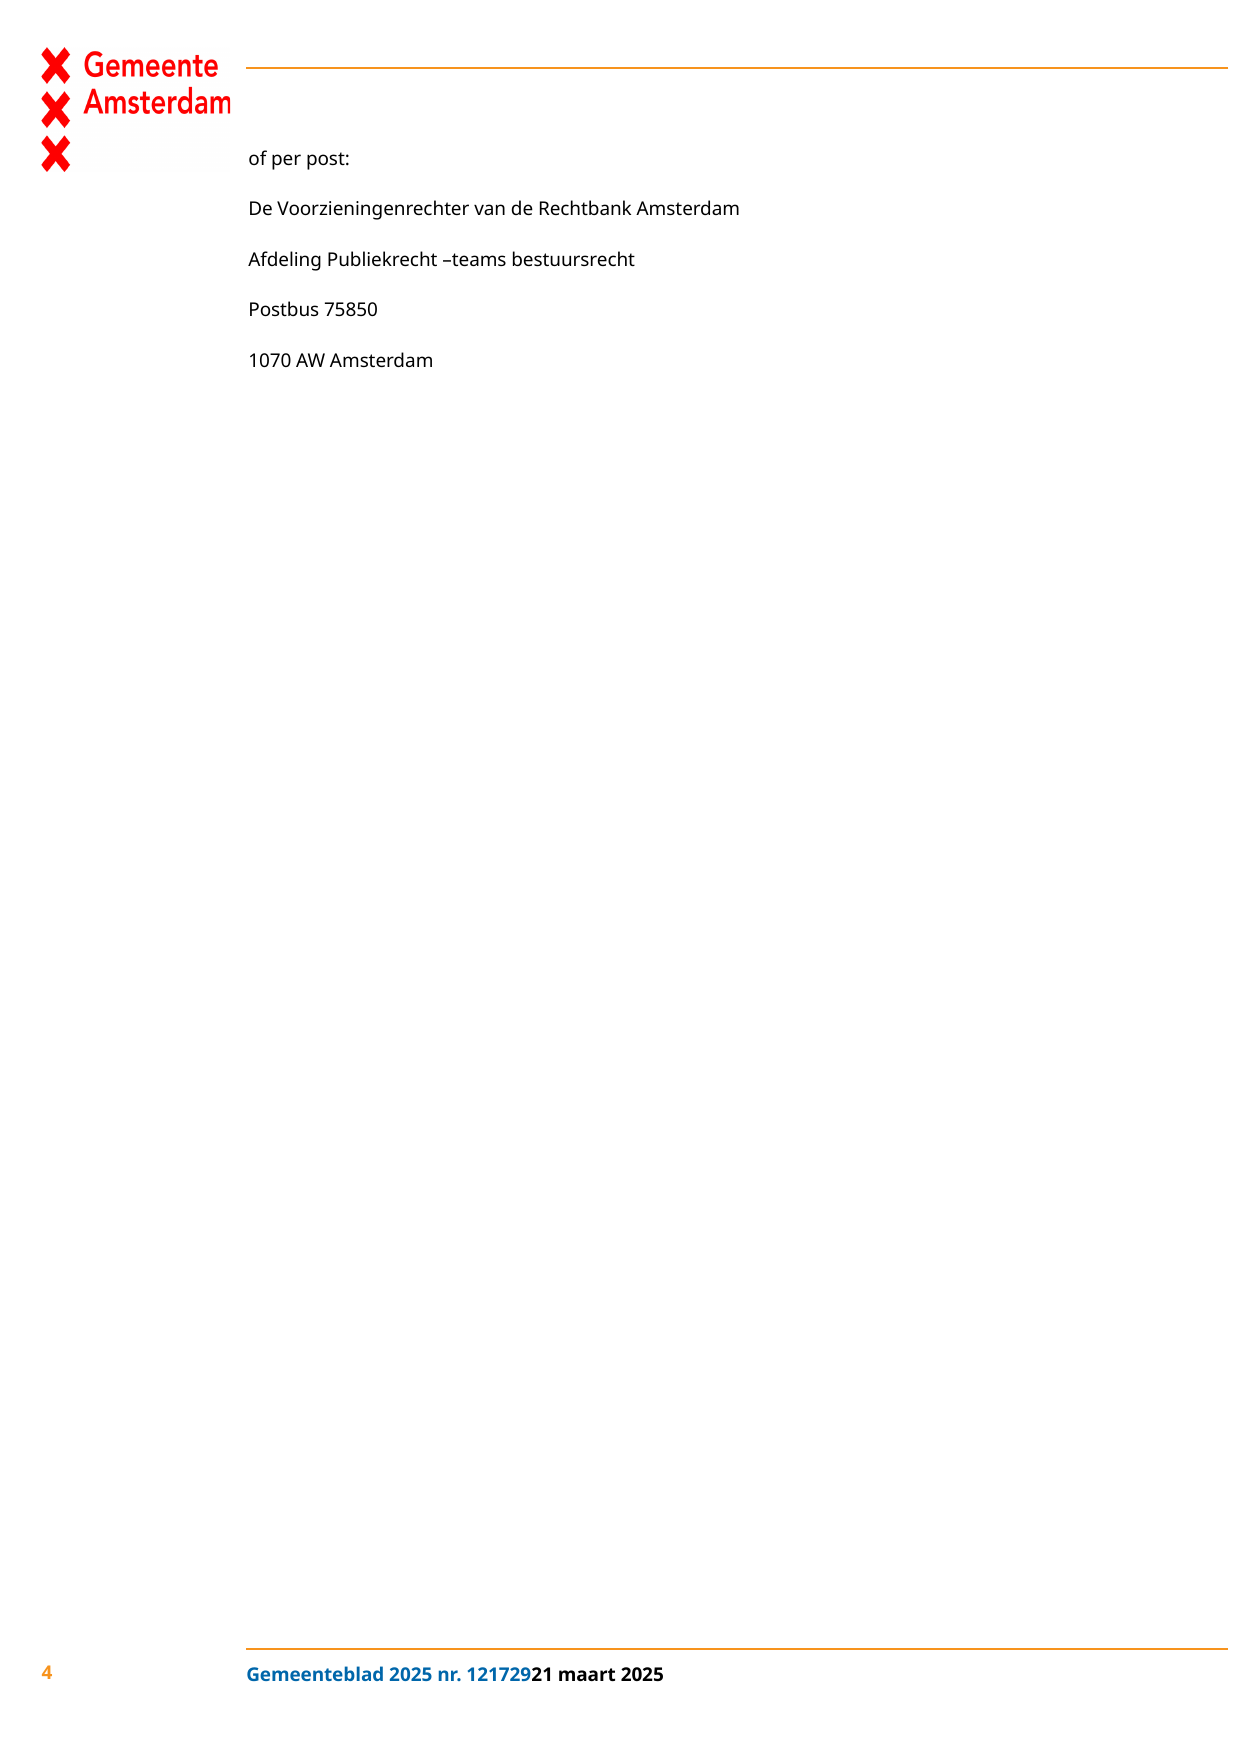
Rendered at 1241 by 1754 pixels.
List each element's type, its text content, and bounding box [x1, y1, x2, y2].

text 1070 AW Amsterdam [248, 347, 1152, 373]
text Postbus 75850 [248, 296, 1152, 322]
text of per post: [248, 145, 1152, 171]
text Afdeling Publiekrecht –teams bestuursrecht [248, 246, 1152, 272]
picture [41, 47, 231, 172]
text De Voorzieningenrechter van de Rechtbank Amsterdam [248, 196, 1152, 221]
